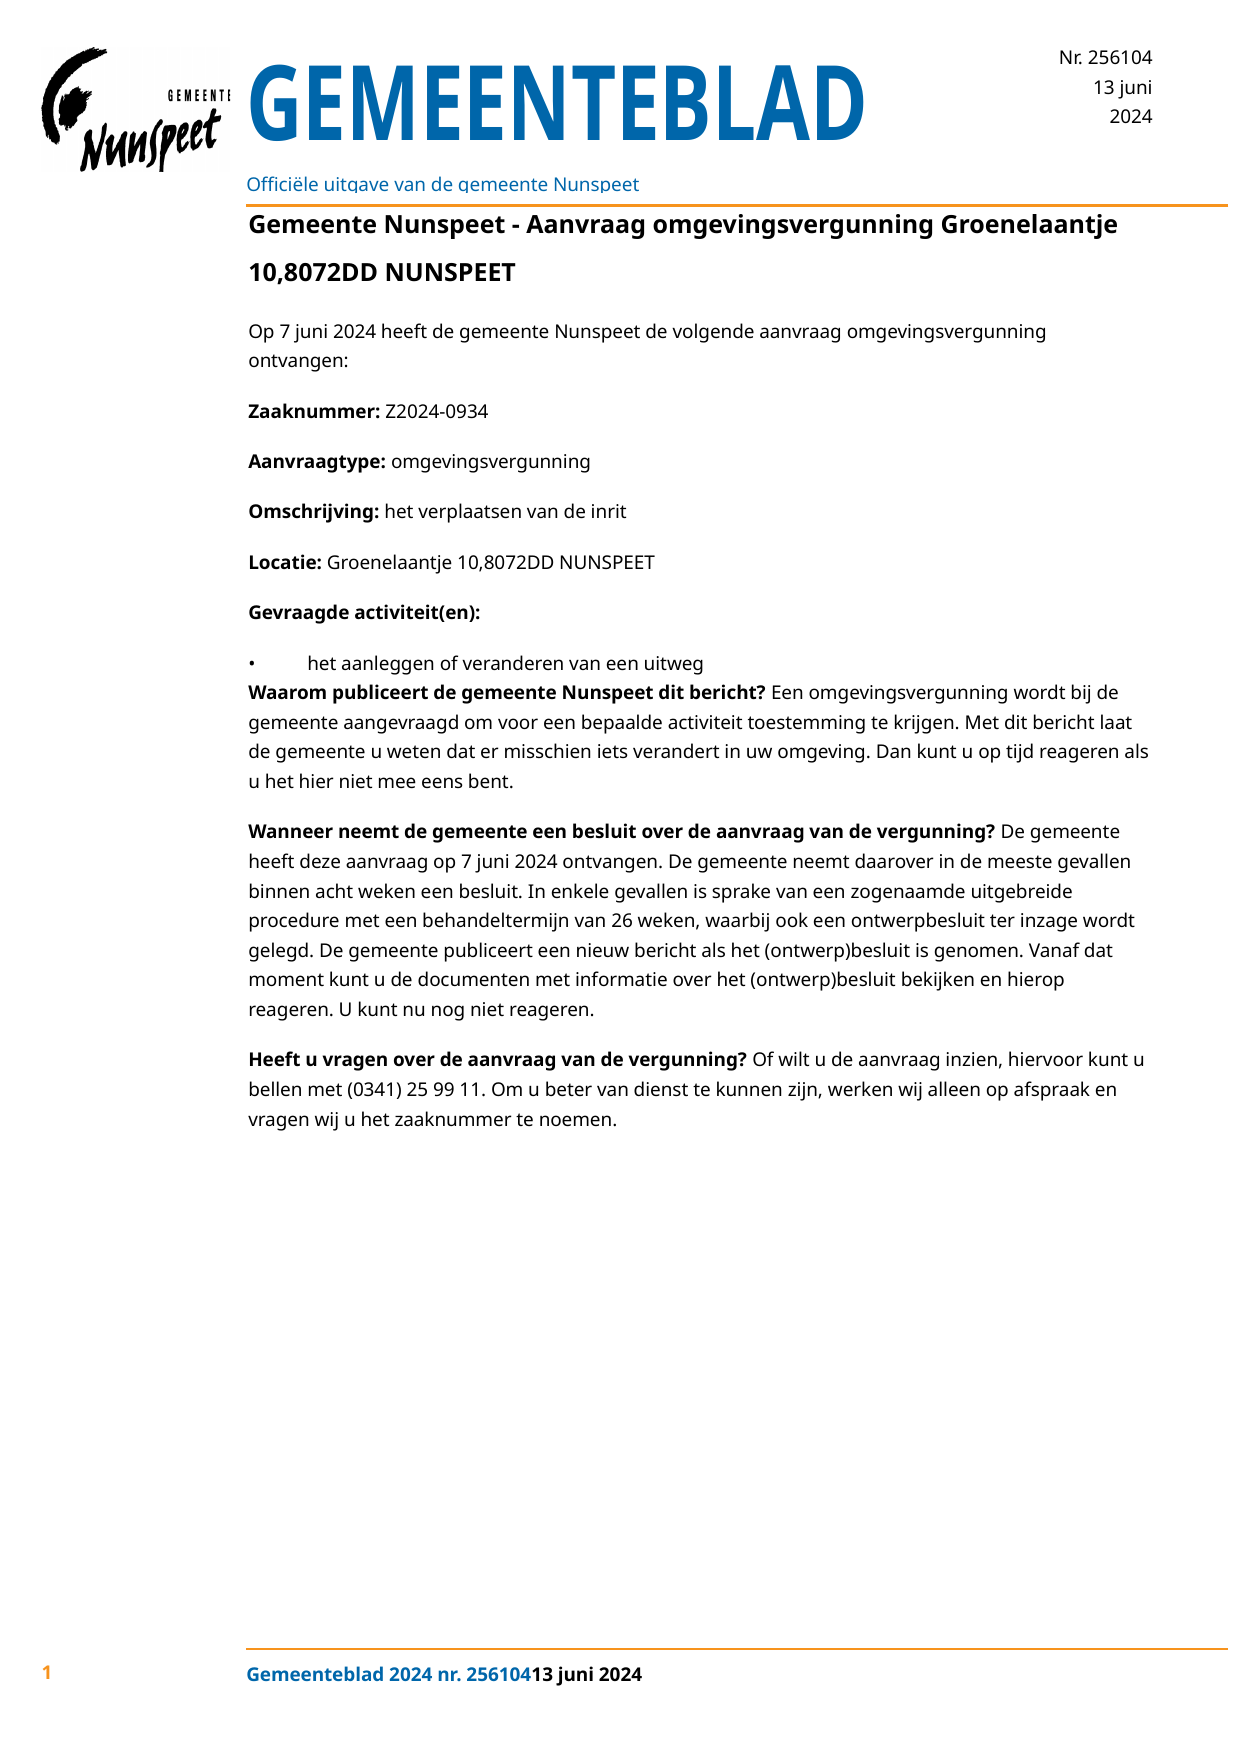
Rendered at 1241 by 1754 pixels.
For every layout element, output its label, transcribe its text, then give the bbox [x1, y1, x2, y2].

text Gevraagde activiteit(en): [248, 599, 1152, 625]
list het aanleggen of veranderen van een uitweg [248, 650, 1152, 676]
text Locatie: Groenelaantje 10,8072DD NUNSPEET [248, 549, 1152, 575]
text Aanvraagtype: omgevingsvergunning [248, 448, 1152, 474]
text Waarom publiceert de gemeente Nunspeet dit bericht? Een omgevingsvergunning wordt bij de gemeente aangevraagd om voor een bepaalde activiteit toestemming te krijgen. Met dit bericht laat de gemeente u weten dat er misschien iets verandert in uw omgeving. Dan kunt u op tijd reageren als u het hier niet mee eens bent. [248, 679, 1152, 794]
text Omschrijving: het verplaatsen van de inrit [248, 499, 1152, 524]
picture [41, 47, 231, 172]
text Op 7 juni 2024 heeft de gemeente Nunspeet de volgende aanvraag omgevingsvergunning ontvangen: [248, 318, 1152, 373]
text Gemeente Nunspeet - Aanvraag omgevingsvergunning Groenelaantje 10,8072DD NUNSPEET [248, 207, 1152, 288]
text Wanneer neemt de gemeente een besluit over de aanvraag van de vergunning? De gemeente heeft deze aanvraag op 7 juni 2024 ontvangen. De gemeente neemt daarover in de meeste gevallen binnen acht weken een besluit. In enkele gevallen is sprake van een zogenaamde uitgebreide procedure met een behandeltermijn van 26 weken, waarbij ook een ontwerpbesluit ter inzage wordt gelegd. De gemeente publiceert een nieuw bericht als het (ontwerp)besluit is genomen. Vanaf dat moment kunt u de documenten met informatie over het (ontwerp)besluit bekijken en hierop reageren. U kunt nu nog niet reageren. [248, 819, 1152, 1022]
text Zaaknummer: Z2024-0934 [248, 398, 1152, 424]
text Heeft u vragen over de aanvraag van de vergunning? Of wilt u de aanvraag inzien, hiervoor kunt u bellen met (0341) 25 99 11. Om u beter van dienst te kunnen zijn, werken wij alleen op afspraak en vragen wij u het zaaknummer te noemen. [248, 1047, 1152, 1132]
